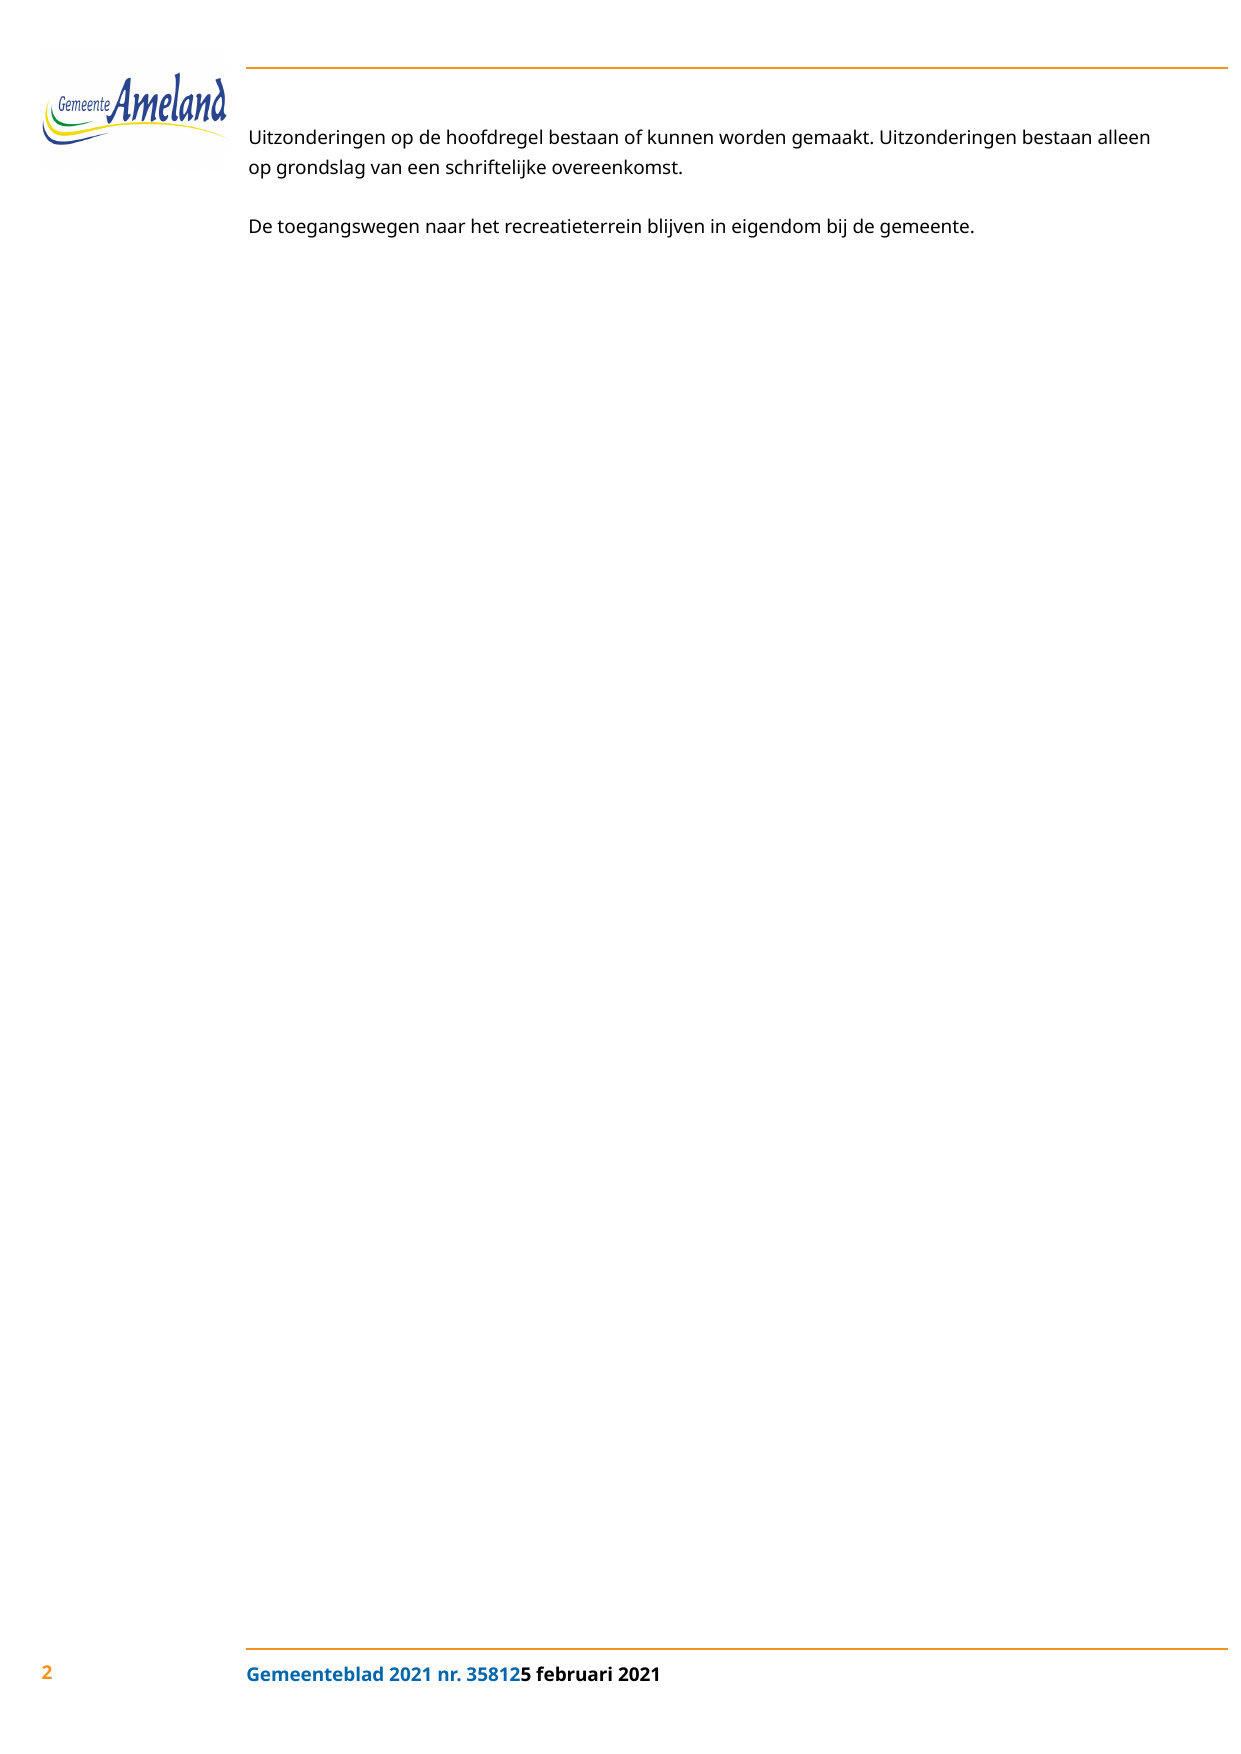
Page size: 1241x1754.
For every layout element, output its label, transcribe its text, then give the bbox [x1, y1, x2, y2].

text De toegangswegen naar het recreatieterrein blijven in eigendom bij de gemeente. [248, 213, 1152, 239]
text Uitzonderingen op de hoofdregel bestaan of kunnen worden gemaakt. Uitzonderingen bestaan alleen op grondslag van een schriftelijke overeenkomst. [248, 124, 1152, 180]
picture [41, 47, 231, 172]
